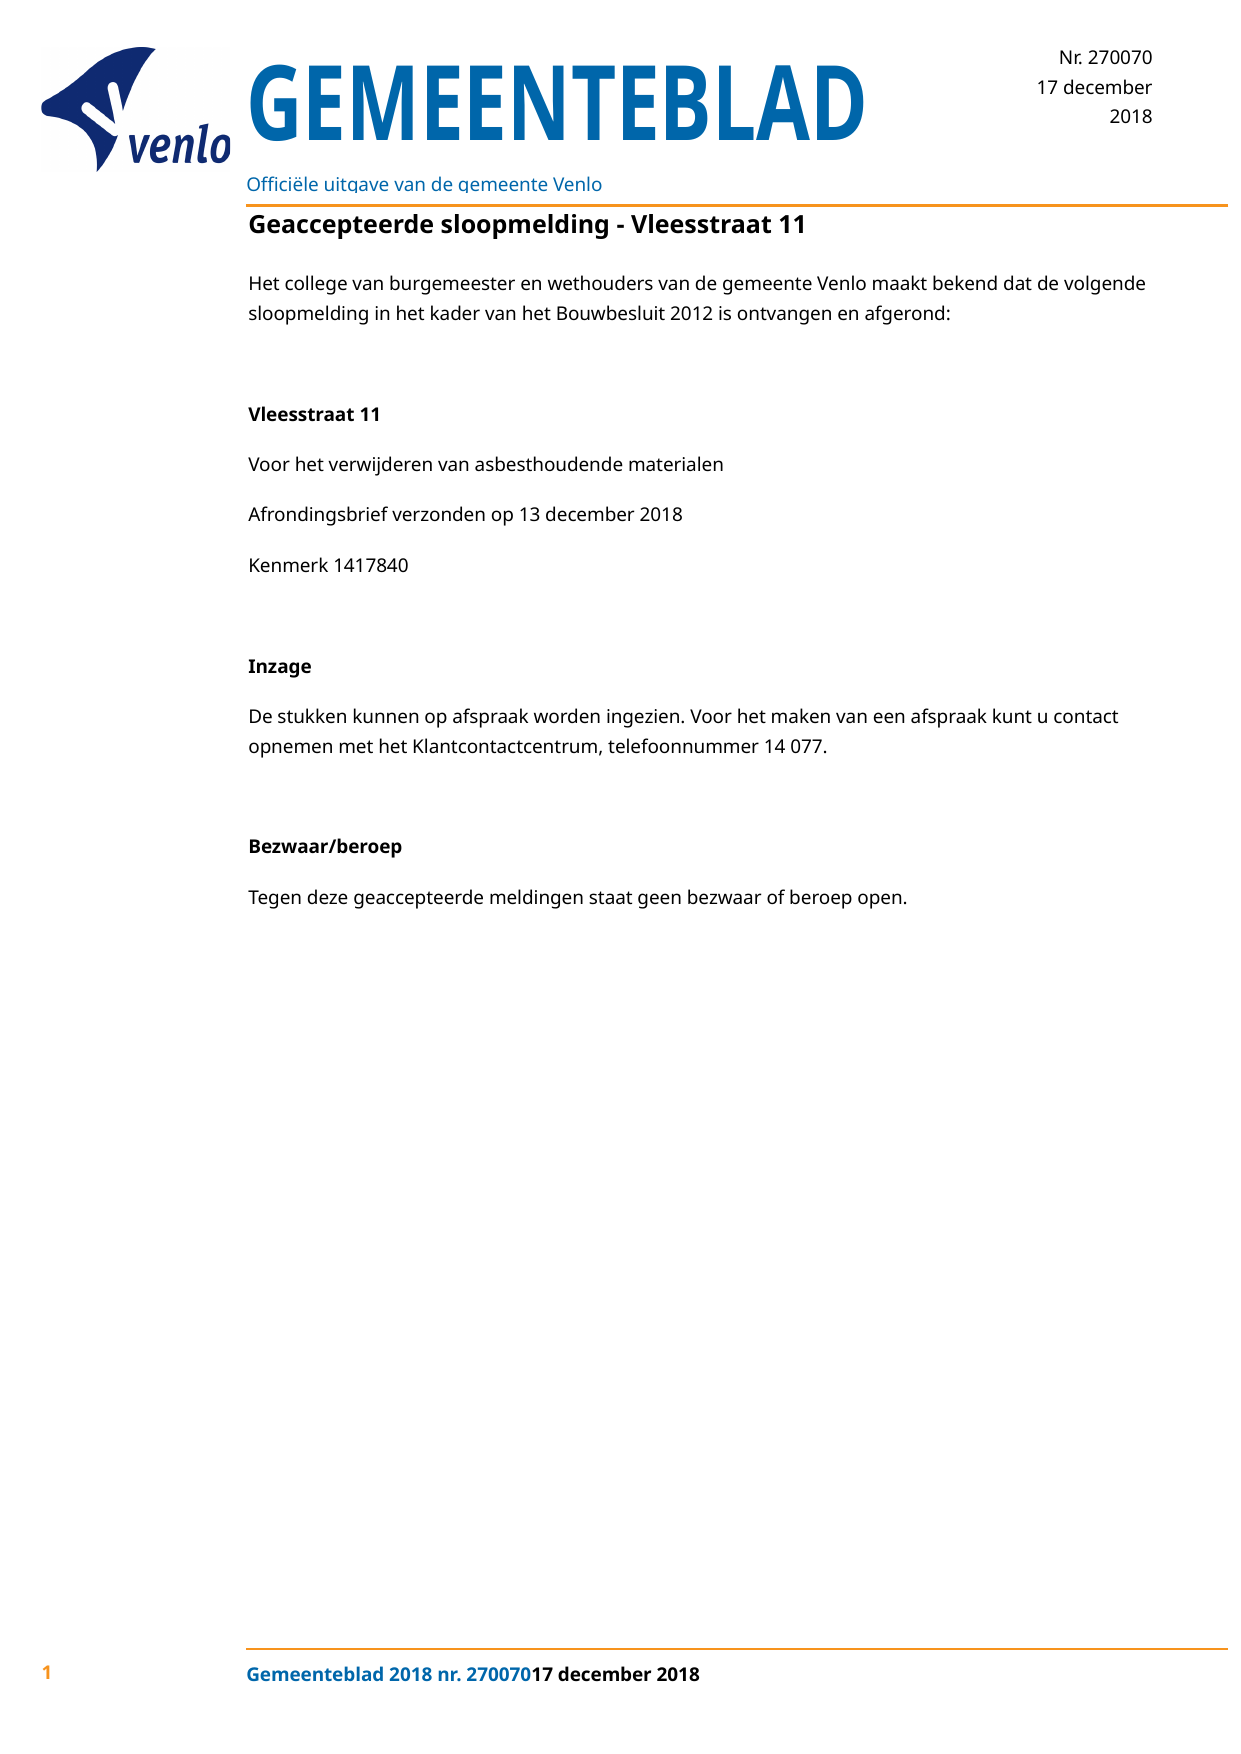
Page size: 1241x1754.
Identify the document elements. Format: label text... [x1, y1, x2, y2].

text Het college van burgemeester en wethouders van de gemeente Venlo maakt bekend dat de volgende sloopmelding in het kader van het Bouwbesluit 2012 is ontvangen en afgerond: [248, 270, 1152, 326]
text Voor het verwijderen van asbesthoudende materialen [248, 451, 1152, 477]
text Bezwaar/beroep [248, 834, 1152, 859]
text Geaccepteerde sloopmelding - Vleesstraat 11 [248, 207, 1152, 241]
text Inzage [248, 653, 1152, 678]
text Vleesstraat 11 [248, 401, 1152, 426]
text Tegen deze geaccepteerde meldingen staat geen bezwaar of beroep open. [248, 884, 1152, 910]
text Afrondingsbrief verzonden op 13 december 2018 [248, 502, 1152, 527]
text De stukken kunnen op afspraak worden ingezien. Voor het maken van een afspraak kunt u contact opnemen met het Klantcontactcentrum, telefoonnummer 14 077. [248, 703, 1152, 758]
picture [41, 47, 231, 172]
text Kenmerk 1417840 [248, 552, 1152, 578]
